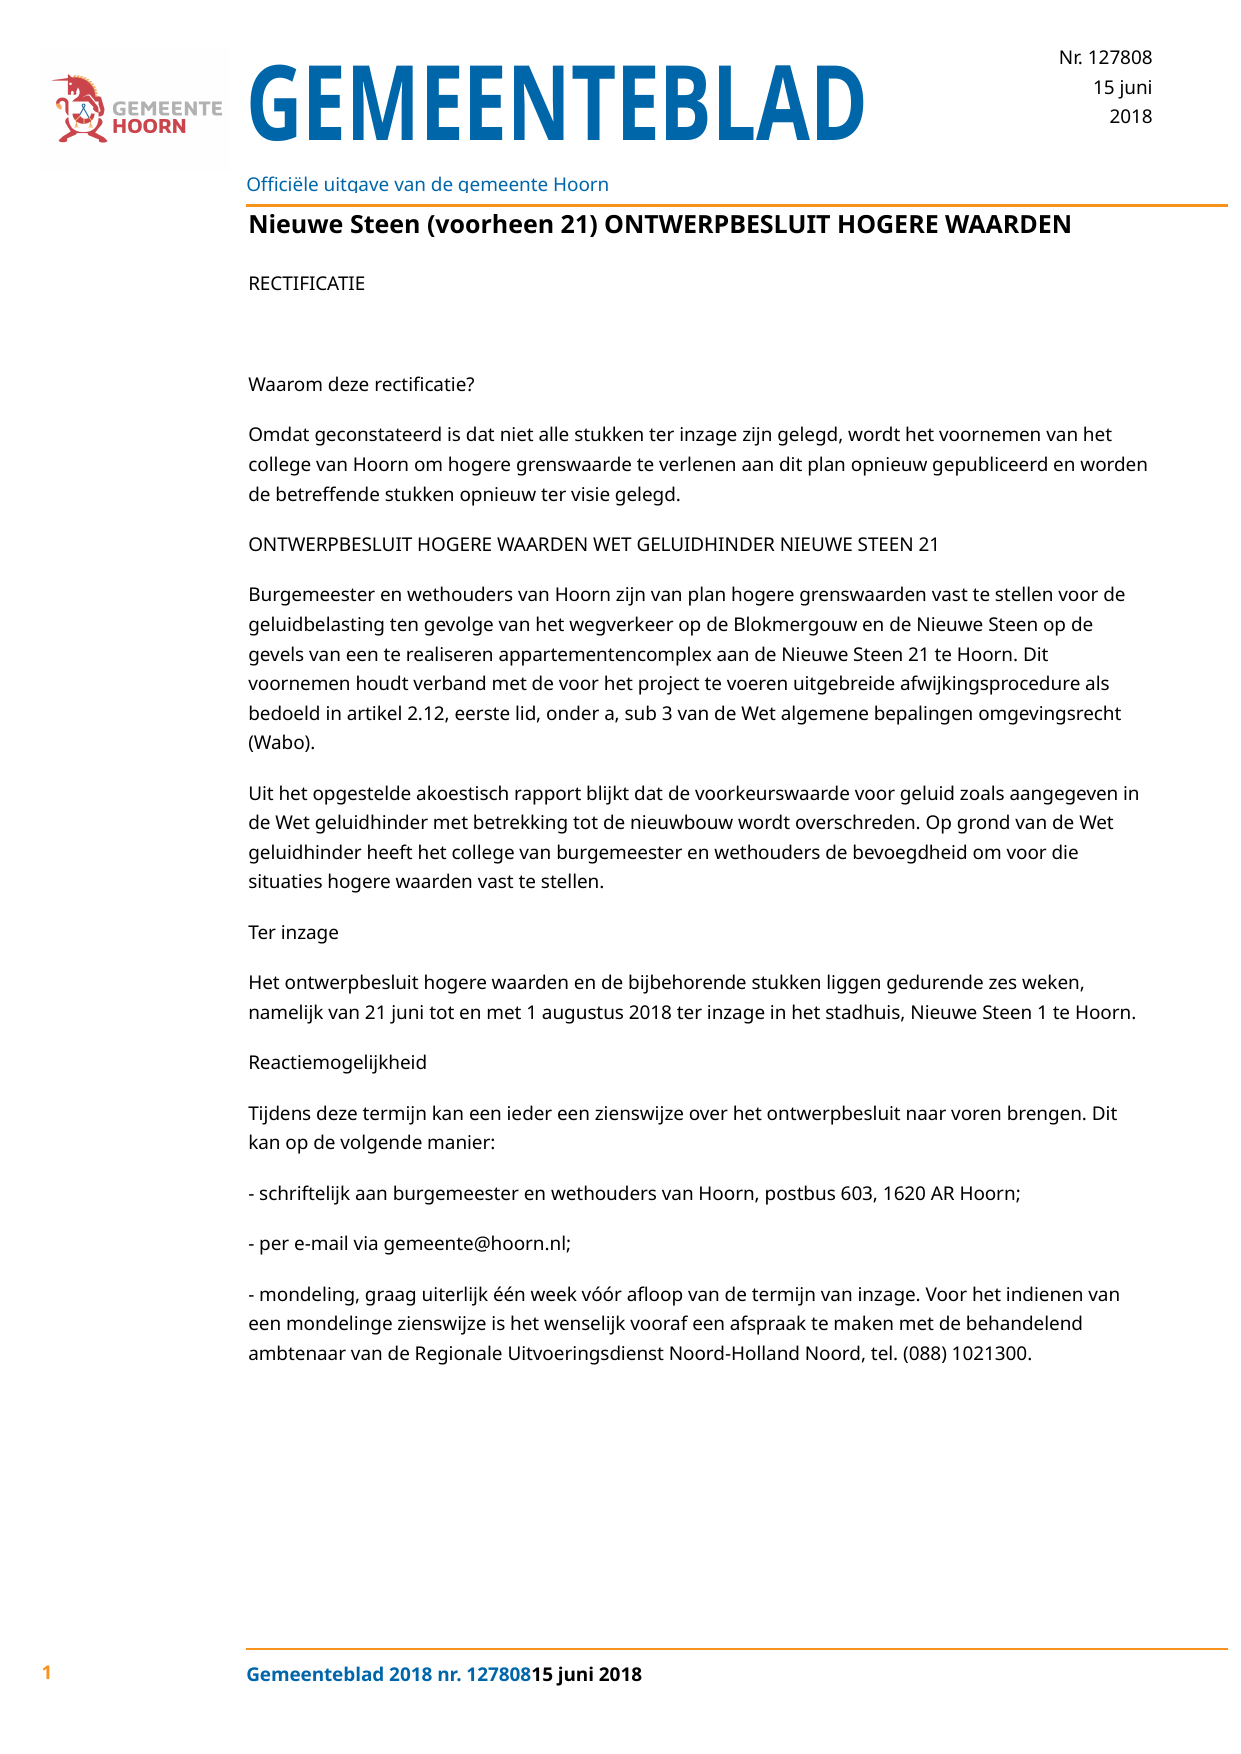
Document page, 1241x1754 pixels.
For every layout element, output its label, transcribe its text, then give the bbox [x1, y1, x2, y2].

text ONTWERPBESLUIT HOGERE WAARDEN WET GELUIDHINDER NIEUWE STEEN 21 [248, 531, 1152, 557]
text Het ontwerpbesluit hogere waarden en de bijbehorende stukken liggen gedurende zes weken, namelijk van 21 juni tot en met 1 augustus 2018 ter inzage in het stadhuis, Nieuwe Steen 1 te Hoorn. [248, 969, 1152, 1025]
text Reactiemogelijkheid [248, 1049, 1152, 1075]
text Ter inzage [248, 919, 1152, 945]
text - per e-mail via gemeente@hoorn.nl; [248, 1230, 1152, 1256]
text Burgemeester en wethouders van Hoorn zijn van plan hogere grenswaarden vast te stellen voor de geluidbelasting ten gevolge van het wegverkeer op de Blokmergouw en de Nieuwe Steen op de gevels van een te realiseren appartementencomplex aan de Nieuwe Steen 21 te Hoorn. Dit voornemen houdt verband met de voor het project te voeren uitgebreide afwijkingsprocedure als bedoeld in artikel 2.12, eerste lid, onder a, sub 3 van de Wet algemene bepalingen omgevingsrecht (Wabo). [248, 582, 1152, 755]
text Tijdens deze termijn kan een ieder een zienswijze over het ontwerpbesluit naar voren brengen. Dit kan op de volgende manier: [248, 1100, 1152, 1155]
text Omdat geconstateerd is dat niet alle stukken ter inzage zijn gelegd, wordt het voornemen van het college van Hoorn om hogere grenswaarde te verlenen aan dit plan opnieuw gepubliceerd en worden de betreffende stukken opnieuw ter visie gelegd. [248, 422, 1152, 506]
text - schriftelijk aan burgemeester en wethouders van Hoorn, postbus 603, 1620 AR Hoorn; [248, 1180, 1152, 1206]
text Uit het opgestelde akoestisch rapport blijkt dat de voorkeurswaarde voor geluid zoals aangegeven in de Wet geluidhinder met betrekking tot de nieuwbouw wordt overschreden. Op grond van de Wet geluidhinder heeft het college van burgemeester en wethouders de bevoegdheid om voor die situaties hogere waarden vast te stellen. [248, 780, 1152, 894]
picture [41, 47, 231, 172]
text Nieuwe Steen (voorheen 21) ONTWERPBESLUIT HOGERE WAARDEN [248, 207, 1152, 241]
text RECTIFICATIE [248, 270, 1152, 296]
text Waarom deze rectificatie? [248, 371, 1152, 397]
text - mondeling, graag uiterlijk één week vóór afloop van de termijn van inzage. Voor het indienen van een mondelinge zienswijze is het wenselijk vooraf een afspraak te maken met de behandelend ambtenaar van de Regionale Uitvoeringsdienst Noord-Holland Noord, tel. (088) 1021300. [248, 1281, 1152, 1366]
